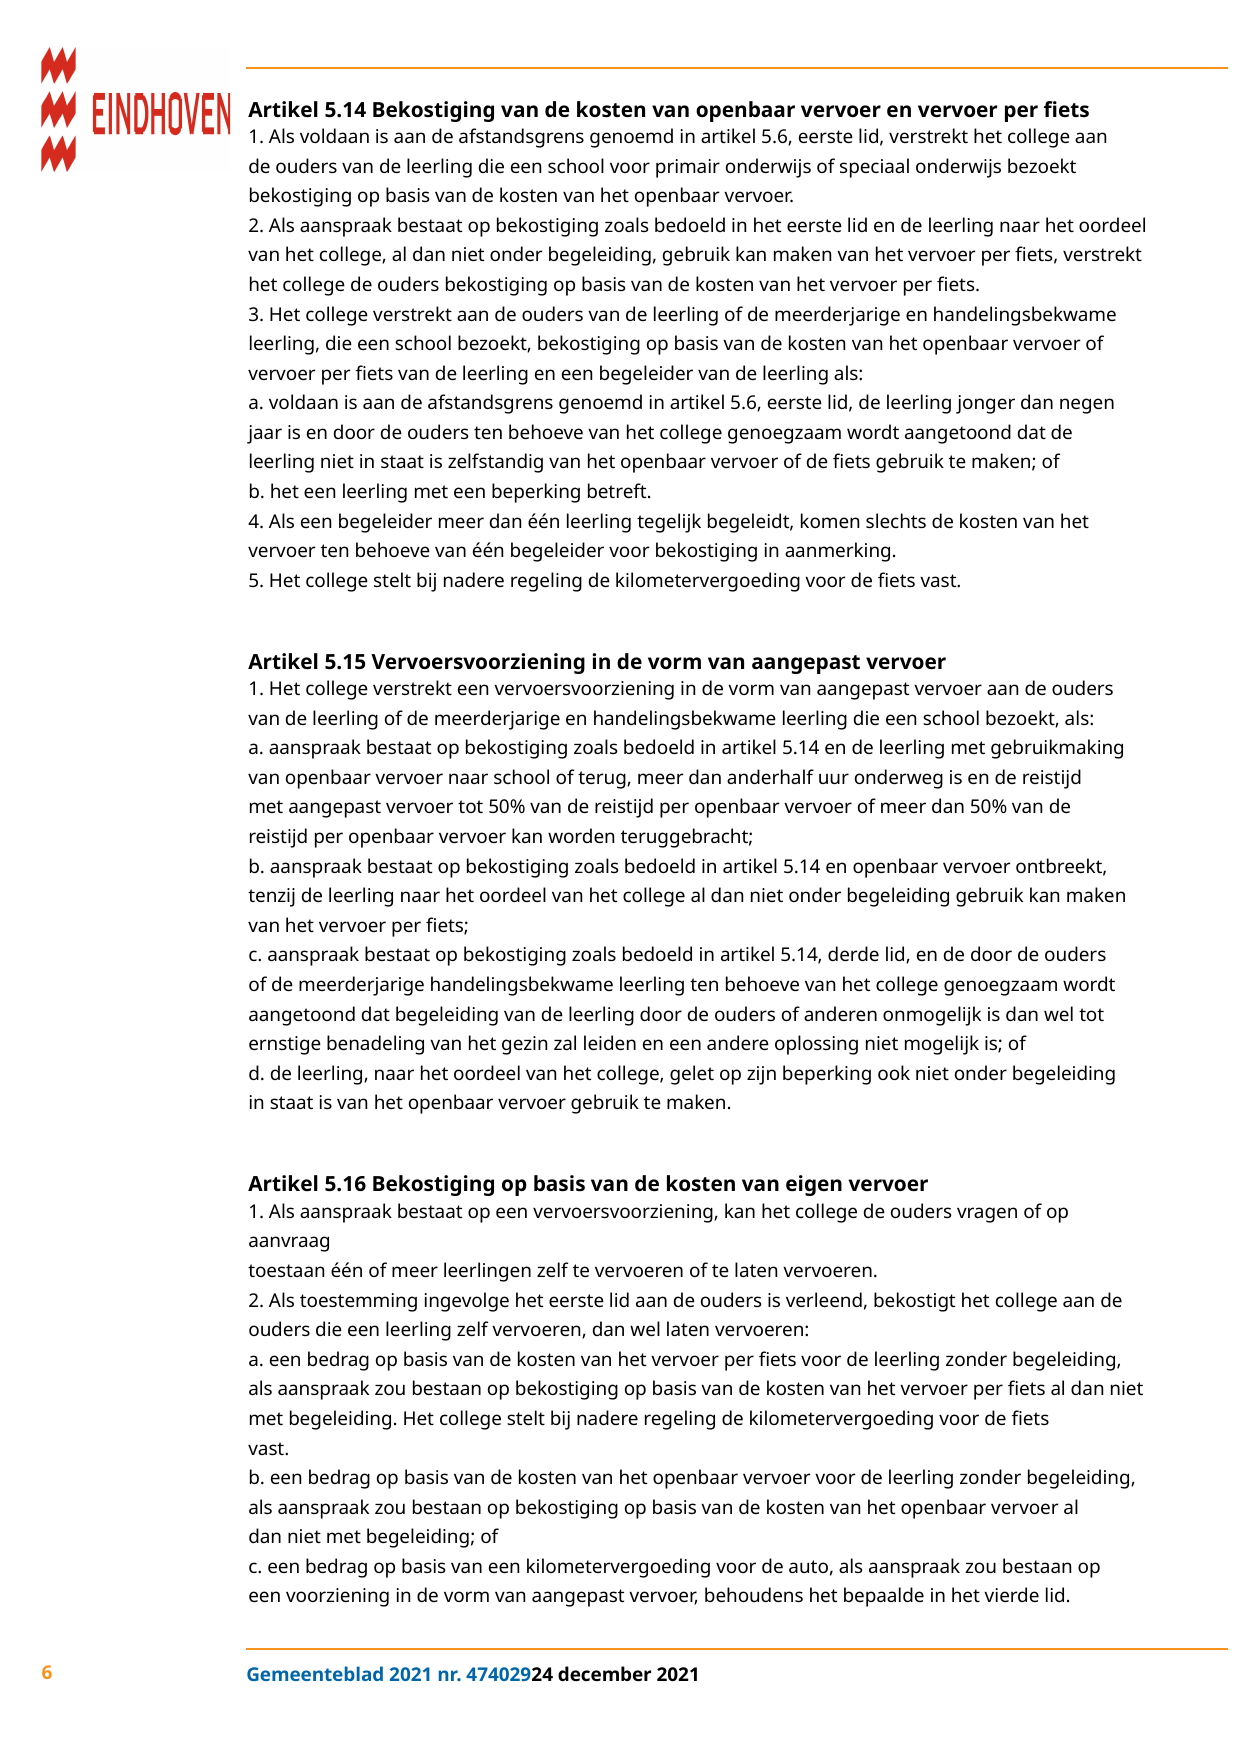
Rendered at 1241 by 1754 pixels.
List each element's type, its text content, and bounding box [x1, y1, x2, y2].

text van openbaar vervoer naar school of terug, meer dan anderhalf uur onderweg is en de reistijd [248, 764, 1152, 790]
text als aanspraak zou bestaan op bekostiging op basis van de kosten van het vervoer per fiets al dan niet met begeleiding. Het college stelt bij nadere regeling de kilometervergoeding voor de fiets [248, 1376, 1152, 1431]
text 1. Als aanspraak bestaat op een vervoersvoorziening, kan het college de ouders vragen of op aanvraag [248, 1198, 1152, 1253]
text Artikel 5.16 Bekostiging op basis van de kosten van eigen vervoer [248, 1169, 1152, 1198]
text a. een bedrag op basis van de kosten van het vervoer per fiets voor de leerling zonder begeleiding, [248, 1346, 1152, 1372]
text een voorziening in de vorm van aangepast vervoer, behoudens het bepaalde in het vierde lid. [248, 1583, 1152, 1608]
text a. aanspraak bestaat op bekostiging zoals bedoeld in artikel 5.14 en de leerling met gebruikmaking [248, 734, 1152, 760]
text dan niet met begeleiding; of [248, 1523, 1152, 1549]
text 3. Het college verstrekt aan de ouders van de leerling of de meerderjarige en handelingsbekwame [248, 301, 1152, 326]
text 1. Het college verstrekt een vervoersvoorziening in de vorm van aangepast vervoer aan de ouders [248, 675, 1152, 701]
text 2. Als aanspraak bestaat op bekostiging zoals bedoeld in het eerste lid en de leerling naar het oordeel [248, 212, 1152, 238]
text d. de leerling, naar het oordeel van het college, gelet op zijn beperking ook niet onder begeleiding [248, 1060, 1152, 1086]
text reistijd per openbaar vervoer kan worden teruggebracht; [248, 823, 1152, 849]
text a. voldaan is aan de afstandsgrens genoemd in artikel 5.6, eerste lid, de leerling jonger dan negen [248, 389, 1152, 415]
text ernstige benadeling van het gezin zal leiden en een andere oplossing niet mogelijk is; of [248, 1030, 1152, 1056]
text Artikel 5.14 Bekostiging van de kosten van openbaar vervoer en vervoer per fiets [248, 95, 1152, 123]
text Artikel 5.15 Vervoersvoorziening in de vorm van aangepast vervoer [248, 647, 1152, 675]
text leerling niet in staat is zelfstandig van het openbaar vervoer of de fiets gebruik te maken; of [248, 449, 1152, 474]
text met aangepast vervoer tot 50% van de reistijd per openbaar vervoer of meer dan 50% van de [248, 794, 1152, 819]
text vast. [248, 1435, 1152, 1460]
text tenzij de leerling naar het oordeel van het college al dan niet onder begeleiding gebruik kan maken [248, 882, 1152, 908]
text b. een bedrag op basis van de kosten van het openbaar vervoer voor de leerling zonder begeleiding, [248, 1464, 1152, 1490]
text van de leerling of de meerderjarige en handelingsbekwame leerling die een school bezoekt, als: [248, 705, 1152, 731]
text 1. Als voldaan is aan de afstandsgrens genoemd in artikel 5.6, eerste lid, verstrekt het college aan [248, 123, 1152, 149]
text c. een bedrag op basis van een kilometervergoeding voor de auto, als aanspraak zou bestaan op [248, 1553, 1152, 1579]
text de ouders van de leerling die een school voor primair onderwijs of speciaal onderwijs bezoekt [248, 153, 1152, 178]
text 2. Als toestemming ingevolge het eerste lid aan de ouders is verleend, bekostigt het college aan de [248, 1287, 1152, 1312]
text vervoer ten behoeve van één begeleider voor bekostiging in aanmerking. [248, 537, 1152, 563]
text of de meerderjarige handelingsbekwame leerling ten behoeve van het college genoegzaam wordt [248, 971, 1152, 997]
text 5. Het college stelt bij nadere regeling de kilometervergoeding voor de fiets vast. [248, 567, 1152, 593]
text als aanspraak zou bestaan op bekostiging op basis van de kosten van het openbaar vervoer al [248, 1494, 1152, 1519]
text ouders die een leerling zelf vervoeren, dan wel laten vervoeren: [248, 1316, 1152, 1342]
text c. aanspraak bestaat op bekostiging zoals bedoeld in artikel 5.14, derde lid, en de door de ouders [248, 942, 1152, 967]
text in staat is van het openbaar vervoer gebruik te maken. [248, 1089, 1152, 1115]
text toestaan één of meer leerlingen zelf te vervoeren of te laten vervoeren. [248, 1257, 1152, 1283]
text 4. Als een begeleider meer dan één leerling tegelijk begeleidt, komen slechts de kosten van het [248, 508, 1152, 533]
text b. aanspraak bestaat op bekostiging zoals bedoeld in artikel 5.14 en openbaar vervoer ontbreekt, [248, 853, 1152, 879]
text bekostiging op basis van de kosten van het openbaar vervoer. [248, 182, 1152, 208]
text vervoer per fiets van de leerling en een begeleider van de leerling als: [248, 360, 1152, 386]
text jaar is en door de ouders ten behoeve van het college genoegzaam wordt aangetoond dat de [248, 419, 1152, 445]
text van het vervoer per fiets; [248, 912, 1152, 938]
text van het college, al dan niet onder begeleiding, gebruik kan maken van het vervoer per fiets, verstrekt het college de ouders bekostiging op basis van de kosten van het vervoer per fiets. [248, 242, 1152, 297]
picture [41, 47, 231, 172]
text b. het een leerling met een beperking betreft. [248, 478, 1152, 504]
text aangetoond dat begeleiding van de leerling door de ouders of anderen onmogelijk is dan wel tot [248, 1001, 1152, 1027]
text leerling, die een school bezoekt, bekostiging op basis van de kosten van het openbaar vervoer of [248, 330, 1152, 356]
